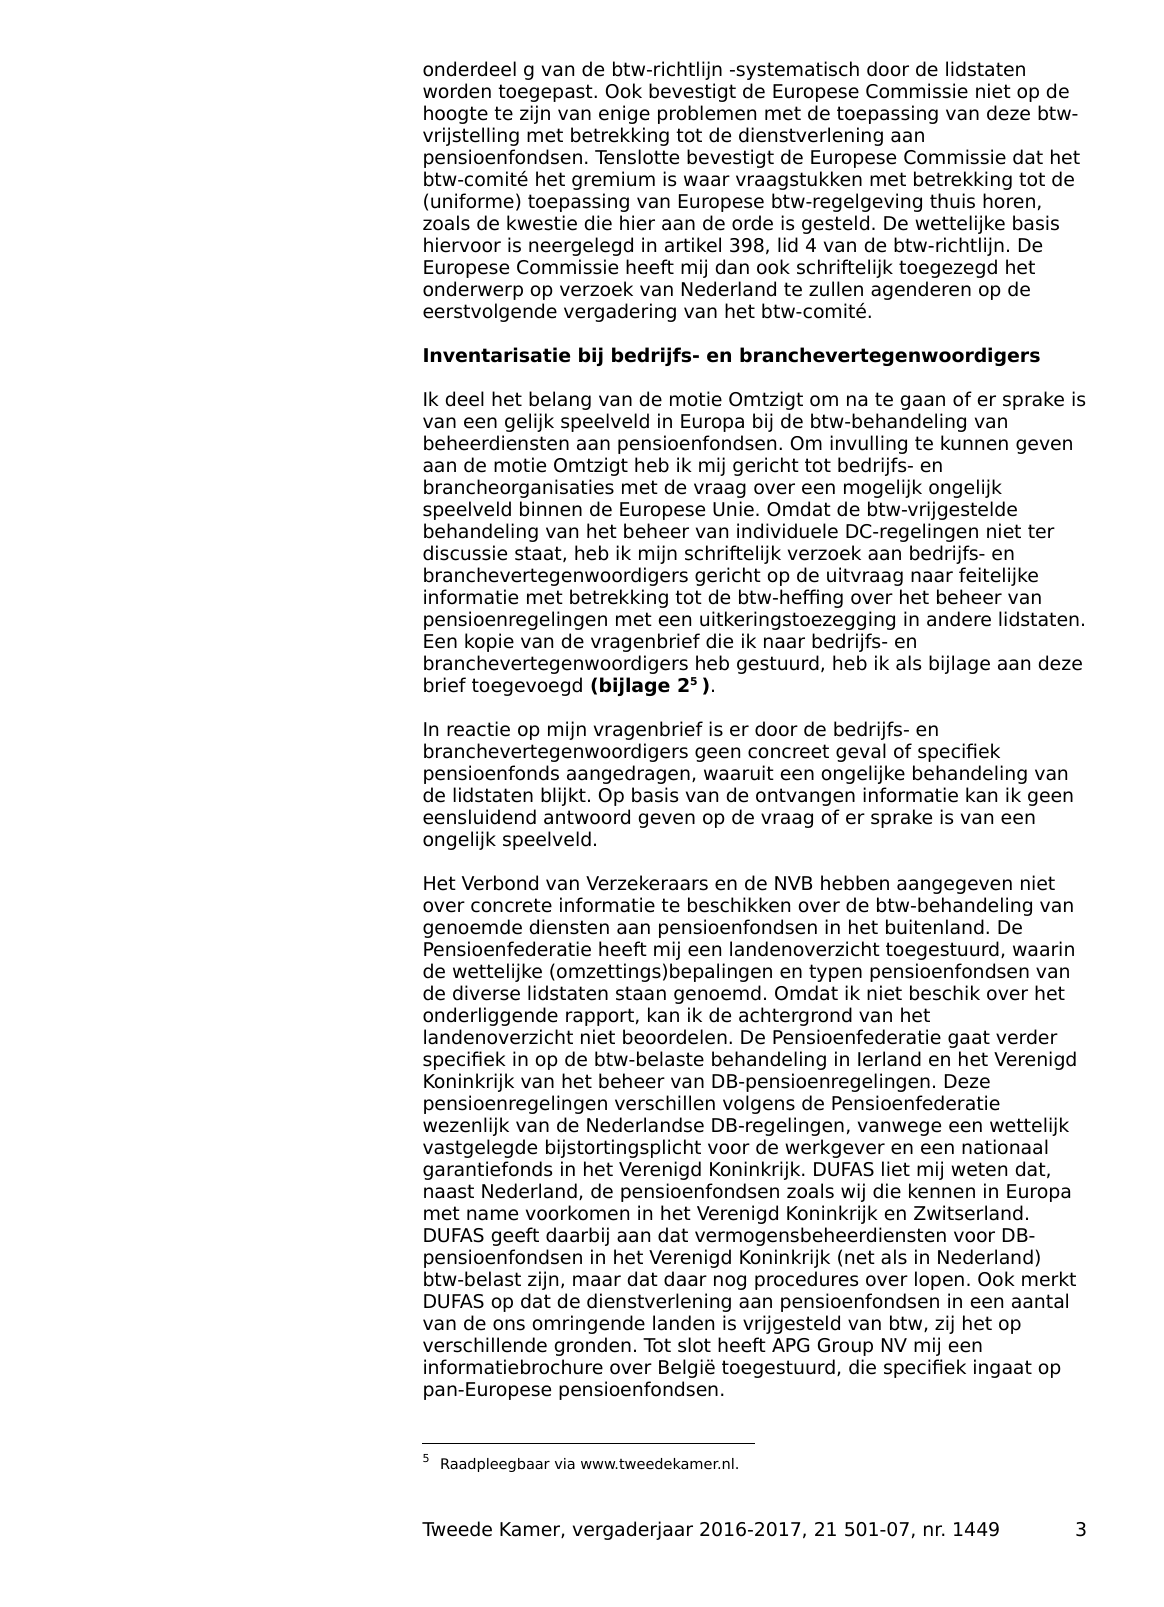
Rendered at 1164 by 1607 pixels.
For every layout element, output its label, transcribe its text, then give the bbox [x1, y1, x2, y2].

text onderdeel g van de btw-richtlijn -systematisch door de lidstaten worden toegepast. Ook bevestigt de Europese Commissie niet op de hoogte te zijn van enige problemen met de toepassing van deze btw-vrijstelling met betrekking tot de dienstverlening aan pensioenfondsen. Tenslotte bevestigt de Europese Commissie dat het btw-comité het gremium is waar vraagstukken met betrekking tot de (uniforme) toepassing van Europese btw-regelgeving thuis horen, zoals de kwestie die hier aan de orde is gesteld. De wettelijke basis hiervoor is neergelegd in artikel 398, lid 4 van de btw-richtlijn. De Europese Commissie heeft mij dan ook schriftelijk toegezegd het onderwerp op verzoek van Nederland te zullen agenderen op de eerstvolgende vergadering van het btw-comité. [422, 59, 1087, 323]
text Raadpleegbaar via www.tweedekamer.nl. [422, 1452, 1087, 1474]
text Het Verbond van Verzekeraars en de NVB hebben aangegeven niet over concrete informatie te beschikken over de btw-behandeling van genoemde diensten aan pensioenfondsen in het buitenland. De Pensioenfederatie heeft mij een landenoverzicht toegestuurd, waarin de wettelijke (omzettings)bepalingen en typen pensioenfondsen van de diverse lidstaten staan genoemd. Omdat ik niet beschik over het onderliggende rapport, kan ik de achtergrond van het landenoverzicht niet beoordelen. De Pensioenfederatie gaat verder specifiek in op de btw-belaste behandeling in Ierland en het Verenigd Koninkrijk van het beheer van DB-pensioenregelingen. Deze pensioenregelingen verschillen volgens de Pensioenfederatie wezenlijk van de Nederlandse DB-regelingen, vanwege een wettelijk vastgelegde bijstortingsplicht voor de werkgever en een nationaal garantiefonds in het Verenigd Koninkrijk. DUFAS liet mij weten dat, naast Nederland, de pensioenfondsen zoals wij die kennen in Europa met name voorkomen in het Verenigd Koninkrijk en Zwitserland. DUFAS geeft daarbij aan dat vermogensbeheerdiensten voor DB-pensioenfondsen in het Verenigd Koninkrijk (net als in Nederland) btw-belast zijn, maar dat daar nog procedures over lopen. Ook merkt DUFAS op dat de dienstverlening aan pensioenfondsen in een aantal van de ons omringende landen is vrijgesteld van btw, zij het op verschillende gronden. Tot slot heeft APG Group NV mij een informatiebrochure over België toegestuurd, die specifiek ingaat op pan-Europese pensioenfondsen. [422, 873, 1087, 1401]
text In reactie op mijn vragenbrief is er door de bedrijfs- en branchevertegenwoordigers geen concreet geval of specifiek pensioenfonds aangedragen, waaruit een ongelijke behandeling van de lidstaten blijkt. Op basis van de ontvangen informatie kan ik geen eensluidend antwoord geven op de vraag of er sprake is van een ongelijk speelveld. [422, 719, 1087, 851]
text Ik deel het belang van de motie Omtzigt om na te gaan of er sprake is van een gelijk speelveld in Europa bij de btw-behandeling van beheerdiensten aan pensioenfondsen. Om invulling te kunnen geven aan de motie Omtzigt heb ik mij gericht tot bedrijfs- en brancheorganisaties met de vraag over een mogelijk ongelijk speelveld binnen de Europese Unie. Omdat de btw-vrijgestelde behandeling van het beheer van individuele DC-regelingen niet ter discussie staat, heb ik mijn schriftelijk verzoek aan bedrijfs- en branchevertegenwoordigers gericht op de uitvraag naar feitelijke informatie met betrekking tot de btw-heffing over het beheer van pensioenregelingen met een uitkeringstoezegging in andere lidstaten. Een kopie van de vragenbrief die ik naar bedrijfs- en branchevertegenwoordigers heb gestuurd, heb ik als bijlage aan deze brief toegevoegd (bijlage 2). [422, 389, 1087, 697]
subtitle Inventarisatie bij bedrijfs- en branchevertegenwoordigers [422, 345, 1087, 367]
